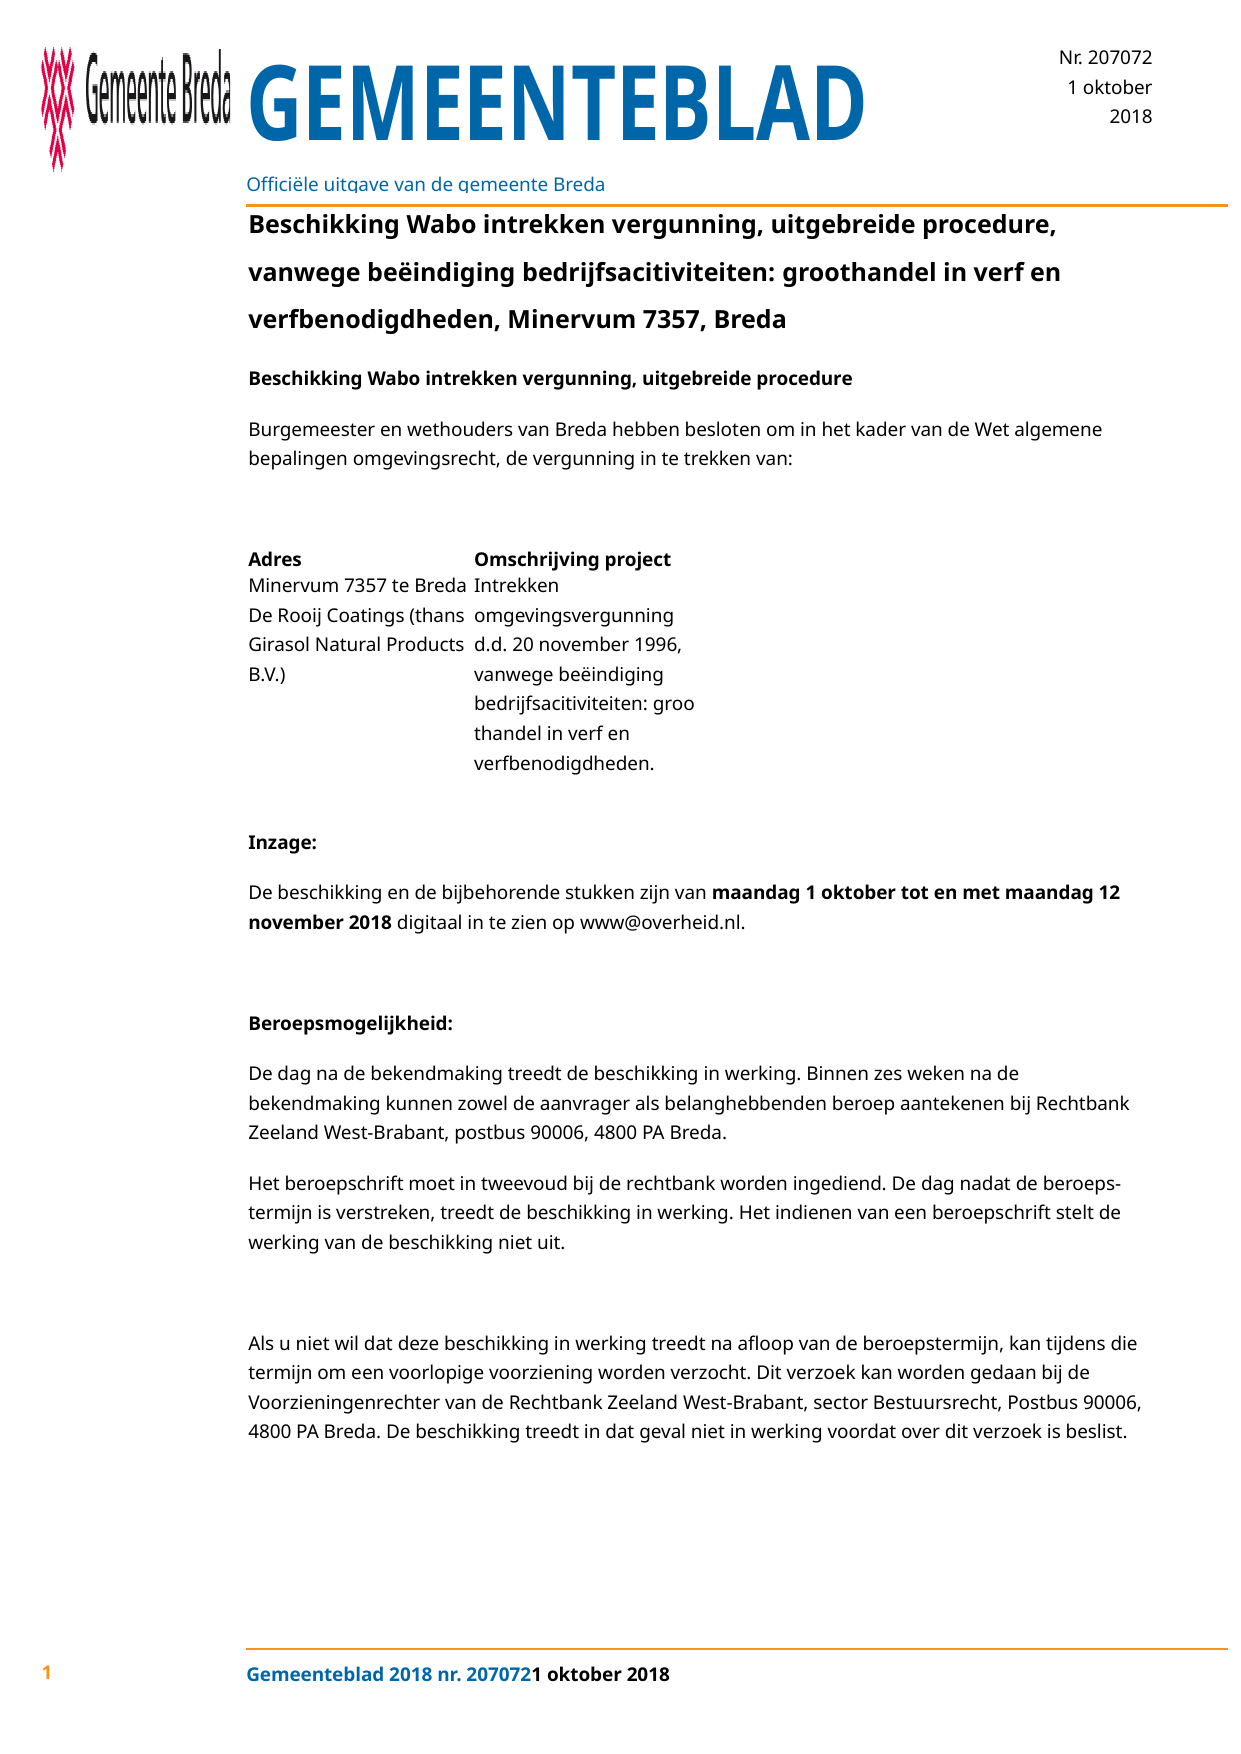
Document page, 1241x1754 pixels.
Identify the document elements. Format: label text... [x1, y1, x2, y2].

text Beroepsmogelijkheid: [248, 1010, 1152, 1036]
table_cell Minervum 7357 te Breda De Rooij Coatings (thans Girasol Natural Products B.V.) [248, 572, 474, 775]
text Inzage: [248, 829, 1152, 855]
text Beschikking Wabo intrekken vergunning, uitgebreide procedure, vanwege beëindiging bedrijfsacitiviteiten: groothandel in verf en verfbenodigdheden, Minervum 7357, Breda [248, 207, 1152, 336]
text De beschikking en de bijbehorende stukken zijn van maandag 1 oktober tot en met maandag 12 november 2018 digitaal in te zien op www@overheid.nl. [248, 879, 1152, 935]
table_cell [926, 572, 1152, 775]
text Beschikking Wabo intrekken vergunning, uitgebreide procedure [248, 366, 1152, 391]
table_header [700, 546, 926, 572]
text Het beroepschrift moet in tweevoud bij de rechtbank worden ingediend. De dag nadat de beroeps-termijn is verstreken, treedt de beschikking in werking. Het indienen van een beroepschrift stelt de werking van de beschikking niet uit. [248, 1170, 1152, 1255]
table_header Omschrijving project [474, 546, 700, 572]
table_cell Intrekken omgevingsvergunning d.d. 20 november 1996, vanwege beëindiging bedrijfsacitiviteiten: groothandel in verf en verfbenodigdheden. [474, 572, 700, 775]
text Als u niet wil dat deze beschikking in werking treedt na afloop van de beroepstermijn, kan tijdens die termijn om een voorlopige voorziening worden verzocht. Dit verzoek kan worden gedaan bij de Voorzieningenrechter van de Rechtbank Zeeland West-Brabant, sector Bestuursrecht, Postbus 90006, 4800 PA Breda. De beschikking treedt in dat geval niet in werking voordat over dit verzoek is beslist. [248, 1330, 1152, 1444]
table_header Adres [248, 546, 474, 572]
text De dag na de bekendmaking treedt de beschikking in werking. Binnen zes weken na de bekendmaking kunnen zowel de aanvrager als belanghebbenden beroep aantekenen bij Rechtbank Zeeland West-Brabant, postbus 90006, 4800 PA Breda. [248, 1060, 1152, 1145]
text Burgemeester en wethouders van Breda hebben besloten om in het kader van de Wet algemene bepalingen omgevingsrecht, de vergunning in te trekken van: [248, 416, 1152, 471]
table_cell [700, 572, 926, 775]
table_header [926, 546, 1152, 572]
picture [41, 47, 231, 172]
